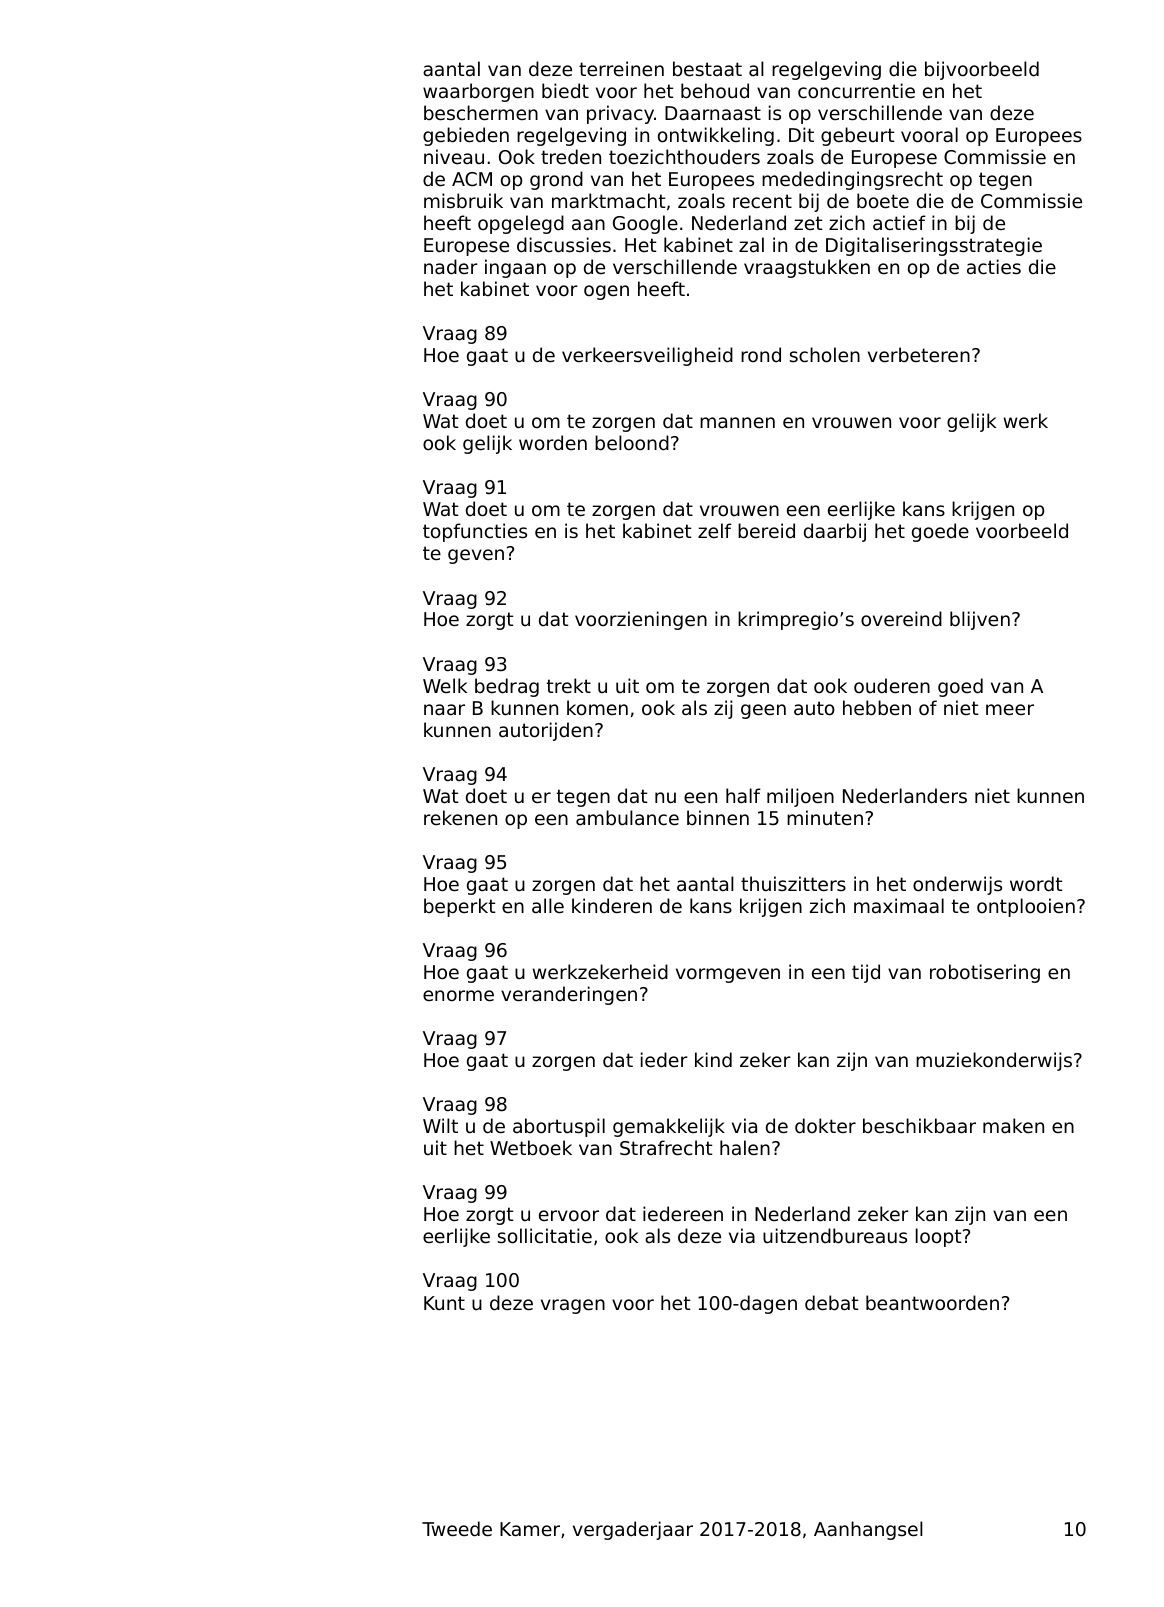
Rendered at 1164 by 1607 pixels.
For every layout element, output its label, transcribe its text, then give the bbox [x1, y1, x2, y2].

text Vraag 99 [422, 1182, 1087, 1204]
text Wat doet u er tegen dat nu een half miljoen Nederlanders niet kunnen rekenen op een ambulance binnen 15 minuten? [422, 786, 1087, 829]
text Hoe gaat u werkzekerheid vormgeven in een tijd van robotisering en enorme veranderingen? [422, 962, 1087, 1006]
text Vraag 93 [422, 653, 1087, 676]
text Hoe zorgt u dat voorzieningen in krimpregio’s overeind blijven? [422, 609, 1087, 631]
text Hoe gaat u zorgen dat het aantal thuiszitters in het onderwijs wordt beperkt en alle kinderen de kans krijgen zich maximaal te ontplooien? [422, 874, 1087, 918]
text Wat doet u om te zorgen dat mannen en vrouwen voor gelijk werk ook gelijk worden beloond? [422, 411, 1087, 455]
text Hoe gaat u zorgen dat ieder kind zeker kan zijn van muziekonderwijs? [422, 1050, 1087, 1072]
text Welk bedrag trekt u uit om te zorgen dat ook ouderen goed van A naar B kunnen komen, ook als zij geen auto hebben of niet meer kunnen autorijden? [422, 676, 1087, 741]
text Vraag 100 [422, 1270, 1087, 1292]
text Vraag 95 [422, 852, 1087, 874]
text aantal van deze terreinen bestaat al regelgeving die bijvoorbeeld waarborgen biedt voor het behoud van concurrentie en het beschermen van privacy. Daarnaast is op verschillende van deze gebieden regelgeving in ontwikkeling. Dit gebeurt vooral op Europees niveau. Ook treden toezichthouders zoals de Europese Commissie en de ACM op grond van het Europees mededingingsrecht op tegen misbruik van marktmacht, zoals recent bij de boete die de Commissie heeft opgelegd aan Google. Nederland zet zich actief in bij de Europese discussies. Het kabinet zal in de Digitaliseringsstrategie nader ingaan op de verschillende vraagstukken en op de acties die het kabinet voor ogen heeft. [422, 59, 1087, 301]
text Wilt u de abortuspil gemakkelijk via de dokter beschikbaar maken en uit het Wetboek van Strafrecht halen? [422, 1116, 1087, 1160]
text Vraag 90 [422, 389, 1087, 411]
text Hoe zorgt u ervoor dat iedereen in Nederland zeker kan zijn van een eerlijke sollicitatie, ook als deze via uitzendbureaus loopt? [422, 1204, 1087, 1248]
text Vraag 91 [422, 477, 1087, 499]
text Vraag 94 [422, 764, 1087, 786]
text Vraag 96 [422, 940, 1087, 962]
text Wat doet u om te zorgen dat vrouwen een eerlijke kans krijgen op topfuncties en is het kabinet zelf bereid daarbij het goede voorbeeld te geven? [422, 499, 1087, 565]
text Kunt u deze vragen voor het 100-dagen debat beantwoorden? [422, 1292, 1087, 1314]
text Vraag 89 [422, 323, 1087, 345]
text Vraag 97 [422, 1028, 1087, 1050]
text Hoe gaat u de verkeersveiligheid rond scholen verbeteren? [422, 345, 1087, 367]
text Vraag 98 [422, 1094, 1087, 1116]
text Vraag 92 [422, 587, 1087, 609]
